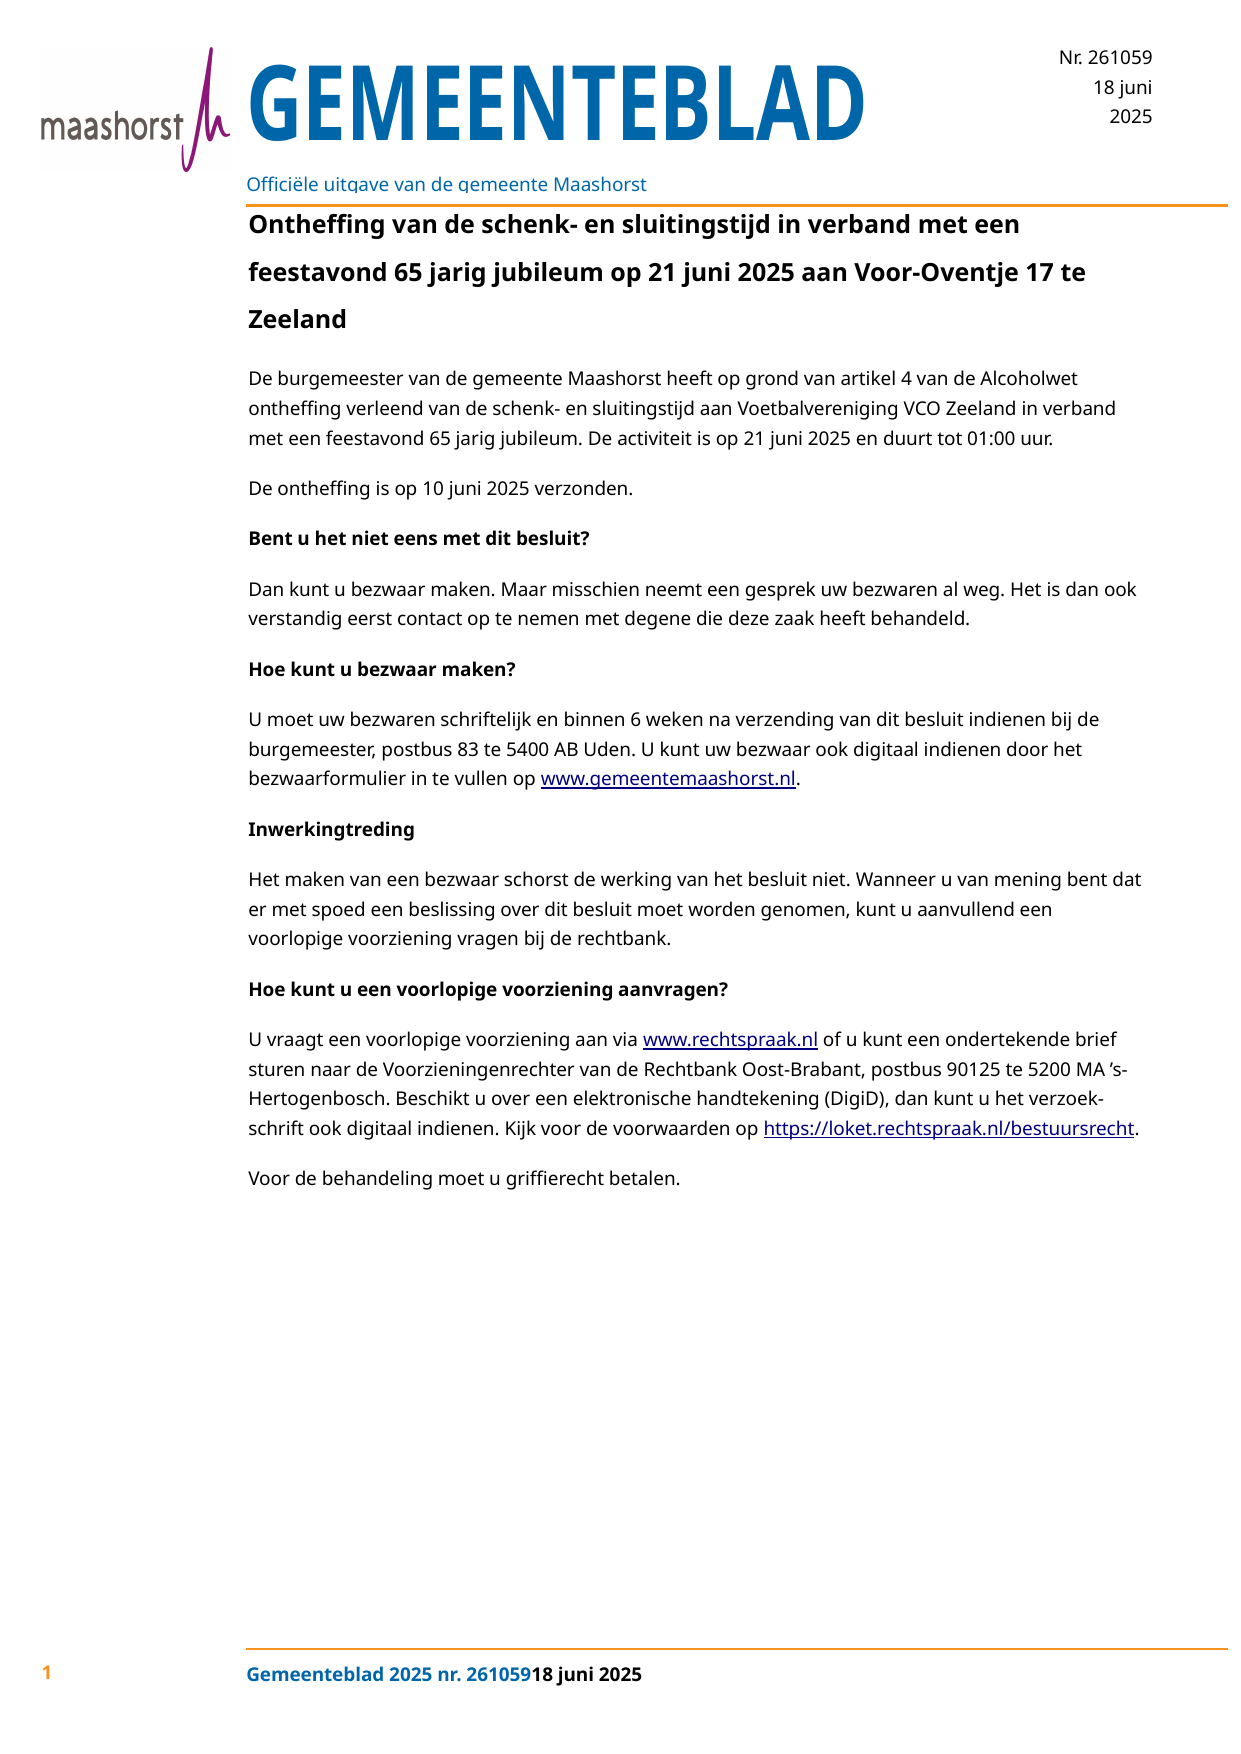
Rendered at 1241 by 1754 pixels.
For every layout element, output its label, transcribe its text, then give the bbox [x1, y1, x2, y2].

text Hoe kunt u een voorlopige voorziening aanvragen? [248, 976, 1152, 1002]
text De burgemeester van de gemeente Maashorst heeft op grond van artikel 4 van de Alcoholwet ontheffing verleend van de schenk- en sluitingstijd aan Voetbalvereniging VCO Zeeland in verband met een feestavond 65 jarig jubileum. De activiteit is op 21 juni 2025 en duurt tot 01:00 uur. [248, 366, 1152, 450]
text Voor de behandeling moet u griffierecht betalen. [248, 1166, 1152, 1191]
text Het maken van een bezwaar schorst de werking van het besluit niet. Wanneer u van mening bent dat er met spoed een beslissing over dit besluit moet worden genomen, kunt u aanvullend een voorlopige voorziening vragen bij de rechtbank. [248, 866, 1152, 951]
text Hoe kunt u bezwaar maken? [248, 656, 1152, 682]
text U moet uw bezwaren schriftelijk en binnen 6 weken na verzending van dit besluit indienen bij de burgemeester, postbus 83 te 5400 AB Uden. U kunt uw bezwaar ook digitaal indienen door het bezwaarformulier in te vullen op www.gemeentemaashorst.nl. [248, 706, 1152, 791]
text De ontheffing is op 10 juni 2025 verzonden. [248, 475, 1152, 501]
picture [41, 47, 231, 172]
text Ontheffing van de schenk- en sluitingstijd in verband met een feestavond 65 jarig jubileum op 21 juni 2025 aan Voor-Oventje 17 te Zeeland [248, 207, 1152, 336]
text Inwerkingtreding [248, 816, 1152, 842]
text Bent u het niet eens met dit besluit? [248, 526, 1152, 551]
text U vraagt een voorlopige voorziening aan via www.rechtspraak.nl of u kunt een ondertekende brief sturen naar de Voorzieningenrechter van de Rechtbank Oost-Brabant, postbus 90125 te 5200 MA ’s-Hertogenbosch. Beschikt u over een elektronische handtekening (DigiD), dan kunt u het verzoek-schrift ook digitaal indienen. Kijk voor de voorwaarden op https://loket.rechtspraak.nl/bestuursrecht. [248, 1026, 1152, 1141]
text Dan kunt u bezwaar maken. Maar misschien neemt een gesprek uw bezwaren al weg. Het is dan ook verstandig eerst contact op te nemen met degene die deze zaak heeft behandeld. [248, 576, 1152, 631]
